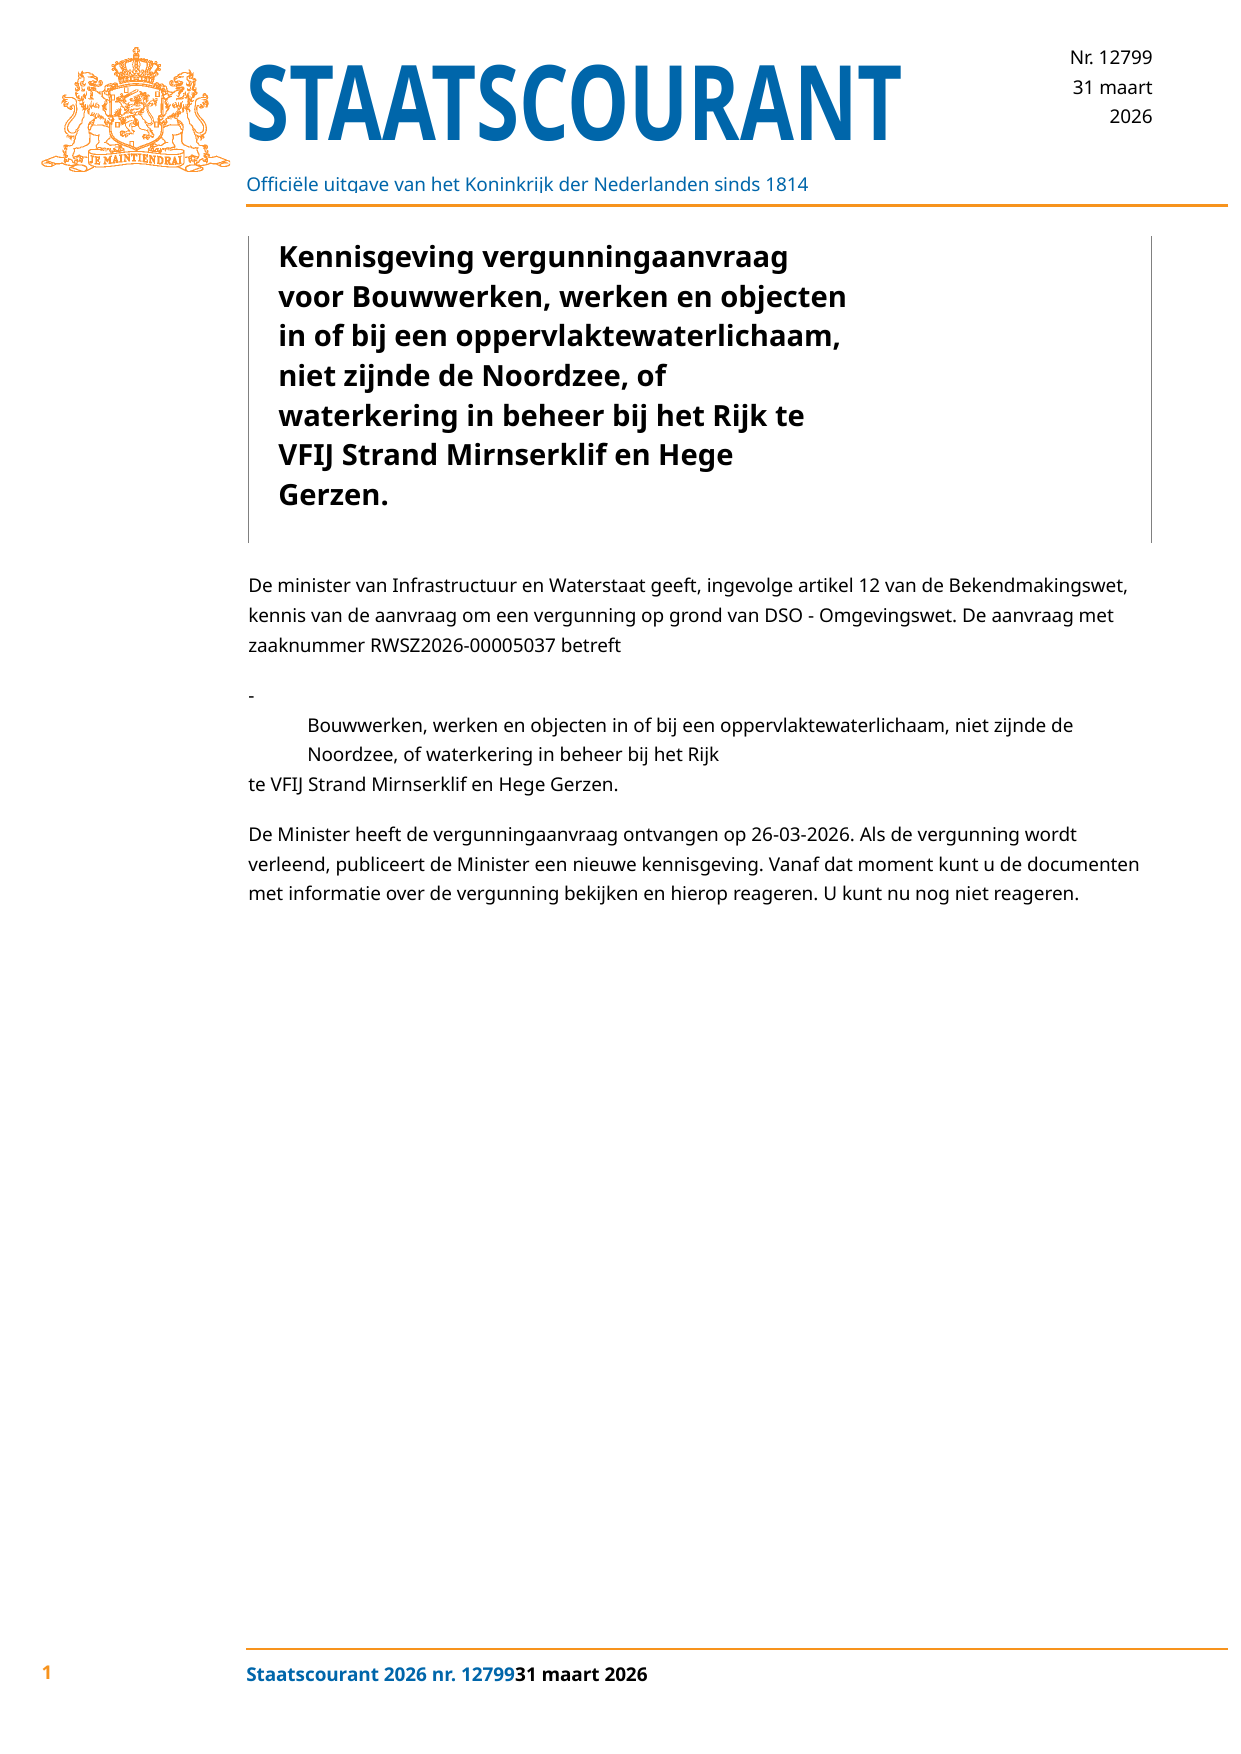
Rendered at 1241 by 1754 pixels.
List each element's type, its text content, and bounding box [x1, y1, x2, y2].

list Bouwwerken, werken en objecten in of bij een oppervlaktewaterlichaam, niet zijnde de Noordzee, of waterkering in beheer bij het Rijk [248, 712, 1152, 767]
picture [41, 47, 231, 172]
table_header Kennisgeving vergunningaanvraag voor Bouwwerken, werken en objecten in of bij een oppervlaktewaterlichaam, niet zijnde de Noordzee, of waterkering in beheer bij het Rijk te VFIJ Strand Mirnserklif en Hege Gerzen. [249, 236, 850, 543]
text te VFIJ Strand Mirnserklif en Hege Gerzen. [248, 771, 1152, 797]
table_header [850, 236, 912, 413]
text De minister van Infrastructuur en Waterstaat geeft, ingevolge artikel 12 van de Bekendmakingswet, kennis van de aanvraag om een vergunning op grond van DSO - Omgevingswet. De aanvraag met zaaknummer RWSZ2026-00005037 betreft [248, 573, 1152, 658]
table_header [850, 414, 1151, 543]
text De Minister heeft de vergunningaanvraag ontvangen op 26-03-2026. Als de vergunning wordt verleend, publiceert de Minister een nieuwe kennisgeving. Vanaf dat moment kunt u de documenten met informatie over de vergunning bekijken en hierop reageren. U kunt nu nog niet reageren. [248, 821, 1152, 906]
table_header [1090, 236, 1151, 413]
picture [912, 236, 1090, 414]
